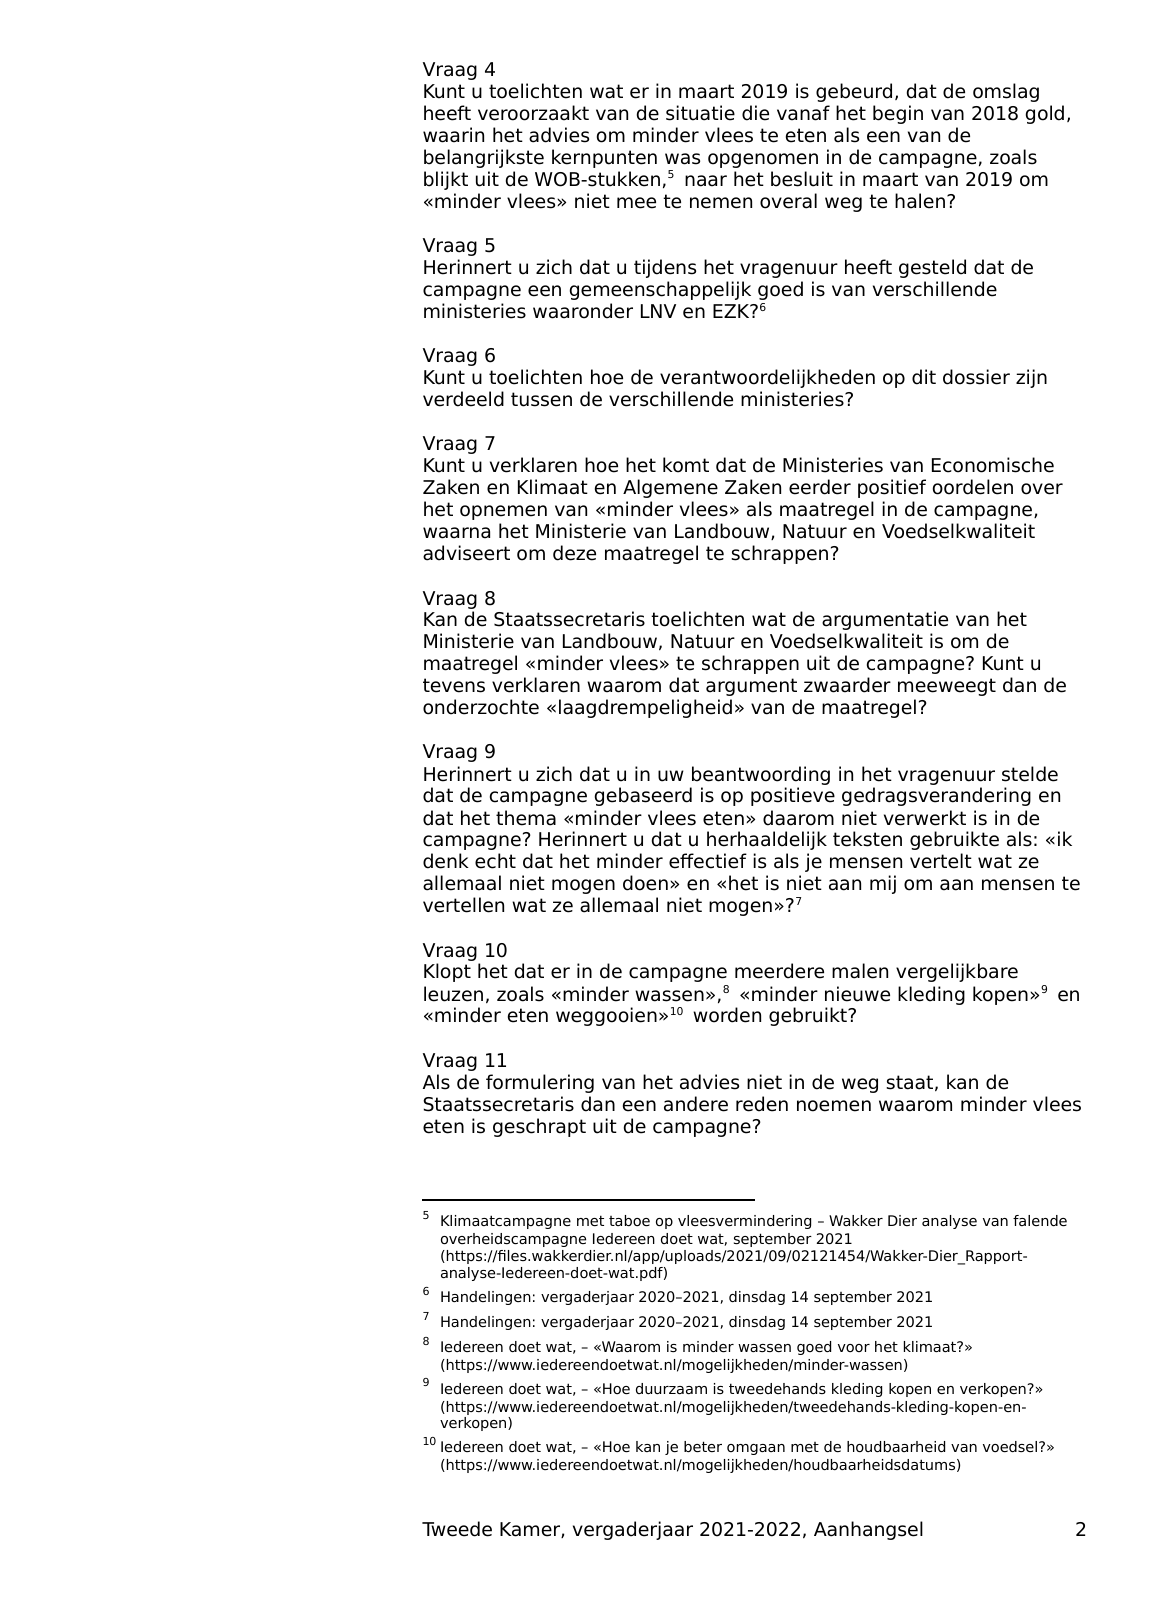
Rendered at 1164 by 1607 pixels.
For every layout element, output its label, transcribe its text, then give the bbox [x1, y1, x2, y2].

text Vraag 9 [422, 741, 1087, 763]
text Iedereen doet wat, – «Waarom is minder wassen goed voor het klimaat?» (https://www.iedereendoetwat.nl/mogelijkheden/minder-wassen) [422, 1335, 1087, 1374]
text Vraag 5 [422, 235, 1087, 257]
text Klopt het dat er in de campagne meerdere malen vergelijkbare leuzen, zoals «minder wassen», «minder nieuwe kleding kopen» en «minder eten weggooien» worden gebruikt? [422, 961, 1087, 1027]
text Handelingen: vergaderjaar 2020–2021, dinsdag 14 september 2021 [422, 1285, 1087, 1307]
text Kunt u toelichten wat er in maart 2019 is gebeurd, dat de omslag heeft veroorzaakt van de situatie die vanaf het begin van 2018 gold, waarin het advies om minder vlees te eten als een van de belangrijkste kernpunten was opgenomen in de campagne, zoals blijkt uit de WOB-stukken, naar het besluit in maart van 2019 om «minder vlees» niet mee te nemen overal weg te halen? [422, 81, 1087, 213]
text Vraag 7 [422, 433, 1087, 455]
text Vraag 10 [422, 939, 1087, 961]
text Kan de Staatssecretaris toelichten wat de argumentatie van het Ministerie van Landbouw, Natuur en Voedselkwaliteit is om de maatregel «minder vlees» te schrappen uit de campagne? Kunt u tevens verklaren waarom dat argument zwaarder meeweegt dan de onderzochte «laagdrempeligheid» van de maatregel? [422, 609, 1087, 719]
text Vraag 6 [422, 345, 1087, 367]
text Vraag 11 [422, 1049, 1087, 1072]
text Als de formulering van het advies niet in de weg staat, kan de Staatssecretaris dan een andere reden noemen waarom minder vlees eten is geschrapt uit de campagne? [422, 1072, 1087, 1137]
text Herinnert u zich dat u tijdens het vragenuur heeft gesteld dat de campagne een gemeenschappelijk goed is van verschillende ministeries waaronder LNV en EZK? [422, 257, 1087, 323]
text Kunt u toelichten hoe de verantwoordelijkheden op dit dossier zijn verdeeld tussen de verschillende ministeries? [422, 367, 1087, 411]
text Klimaatcampagne met taboe op vleesvermindering – Wakker Dier analyse van falende overheidscampagne Iedereen doet wat, september 2021 (https://files.wakkerdier.nl/app/uploads/2021/09/02121454/Wakker-Dier_Rapport-analyse-Iedereen-doet-wat.pdf) [422, 1209, 1087, 1282]
text Vraag 4 [422, 59, 1087, 81]
text Iedereen doet wat, – «Hoe duurzaam is tweedehands kleding kopen en verkopen?» (https://www.iedereendoetwat.nl/mogelijkheden/tweedehands-kleding-kopen-en-verkopen) [422, 1377, 1087, 1432]
text Vraag 8 [422, 587, 1087, 609]
text Iedereen doet wat, – «Hoe kan je beter omgaan met de houdbaarheid van voedsel?» (https://www.iedereendoetwat.nl/mogelijkheden/houdbaarheidsdatums) [422, 1435, 1087, 1474]
text Kunt u verklaren hoe het komt dat de Ministeries van Economische Zaken en Klimaat en Algemene Zaken eerder positief oordelen over het opnemen van «minder vlees» als maatregel in de campagne, waarna het Ministerie van Landbouw, Natuur en Voedselkwaliteit adviseert om deze maatregel te schrappen? [422, 455, 1087, 565]
text Herinnert u zich dat u in uw beantwoording in het vragenuur stelde dat de campagne gebaseerd is op positieve gedragsverandering en dat het thema «minder vlees eten» daarom niet verwerkt is in de campagne? Herinnert u dat u herhaaldelijk teksten gebruikte als: «ik denk echt dat het minder effectief is als je mensen vertelt wat ze allemaal niet mogen doen» en «het is niet aan mij om aan mensen te vertellen wat ze allemaal niet mogen»? [422, 763, 1087, 917]
text Handelingen: vergaderjaar 2020–2021, dinsdag 14 september 2021 [422, 1310, 1087, 1332]
